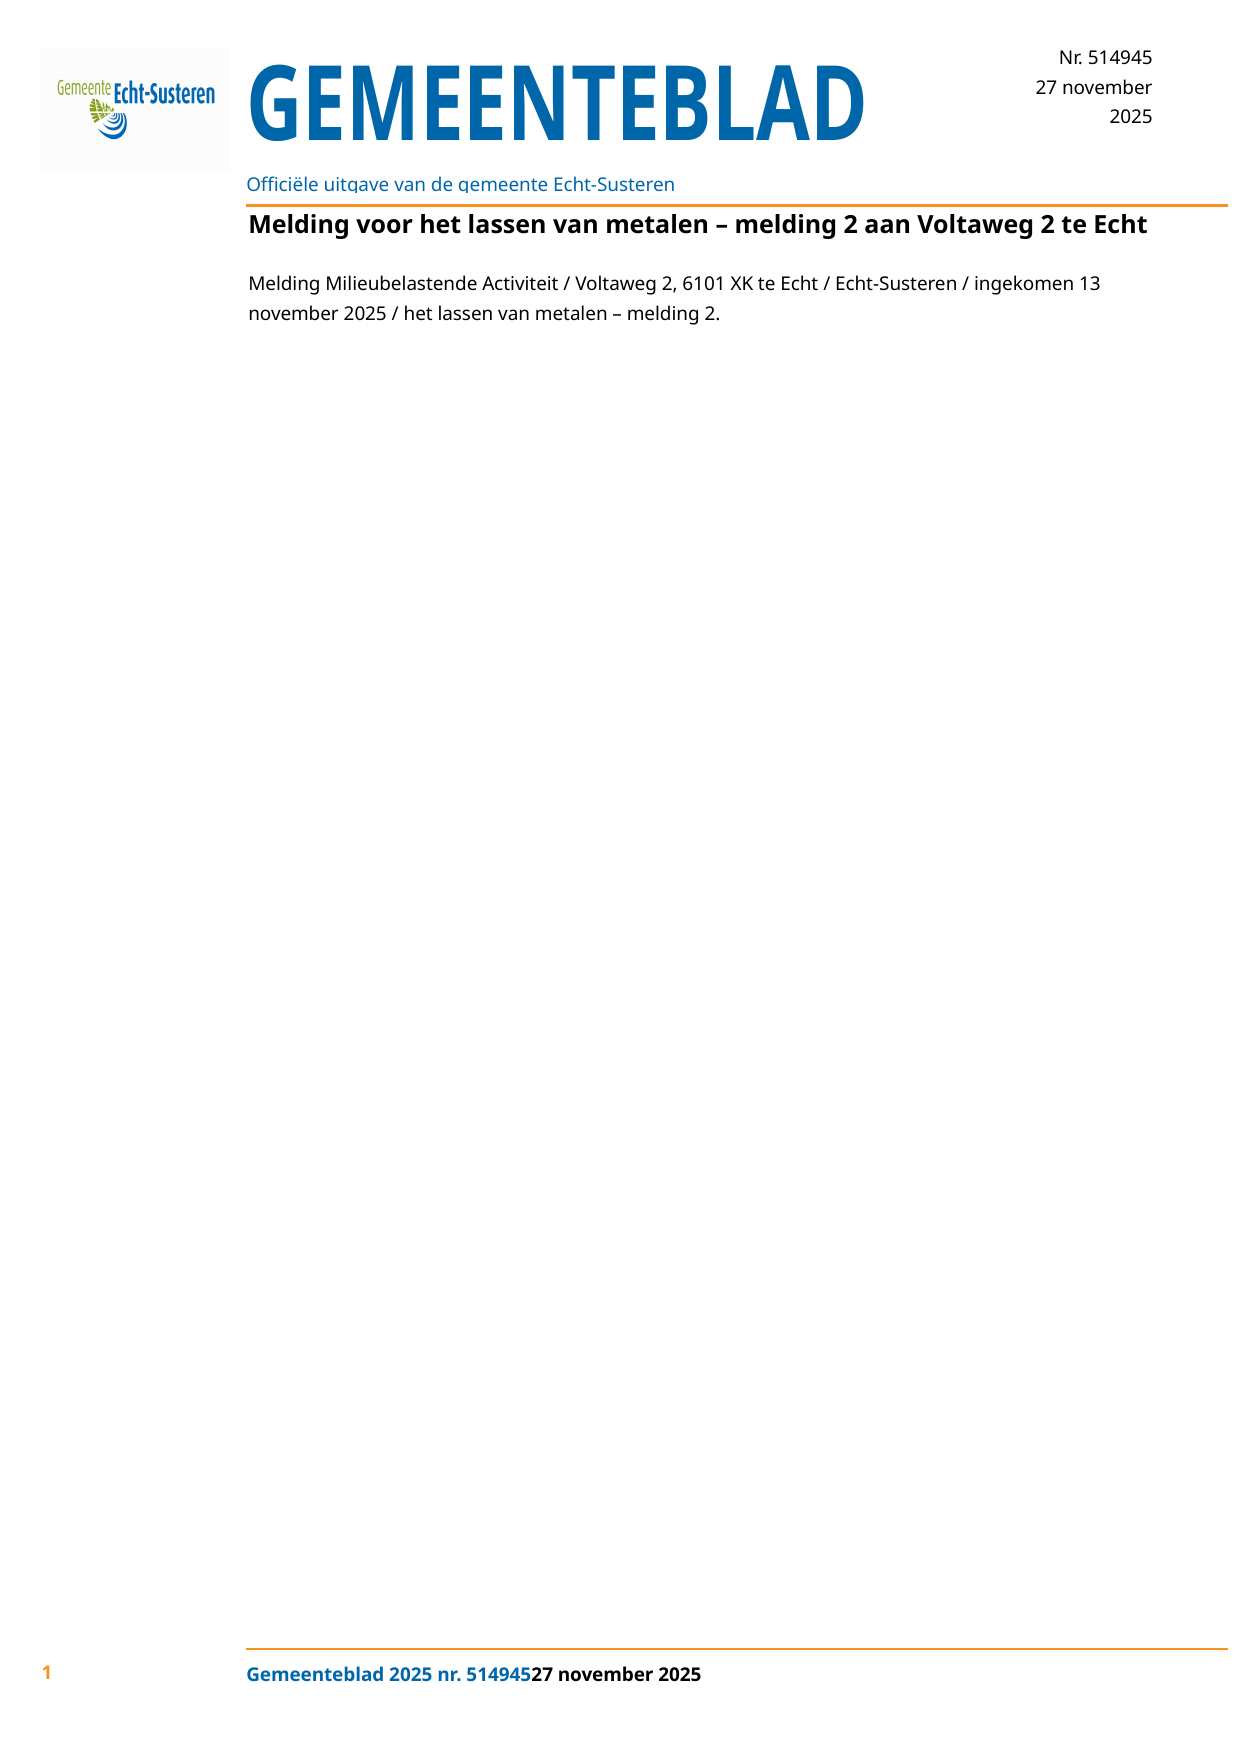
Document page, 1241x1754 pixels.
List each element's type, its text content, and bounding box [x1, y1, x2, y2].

text Melding Milieubelastende Activiteit / Voltaweg 2, 6101 XK te Echt / Echt-Susteren / ingekomen 13 november 2025 / het lassen van metalen – melding 2. [248, 270, 1152, 326]
picture [41, 47, 231, 172]
text Melding voor het lassen van metalen – melding 2 aan Voltaweg 2 te Echt [248, 207, 1152, 241]
